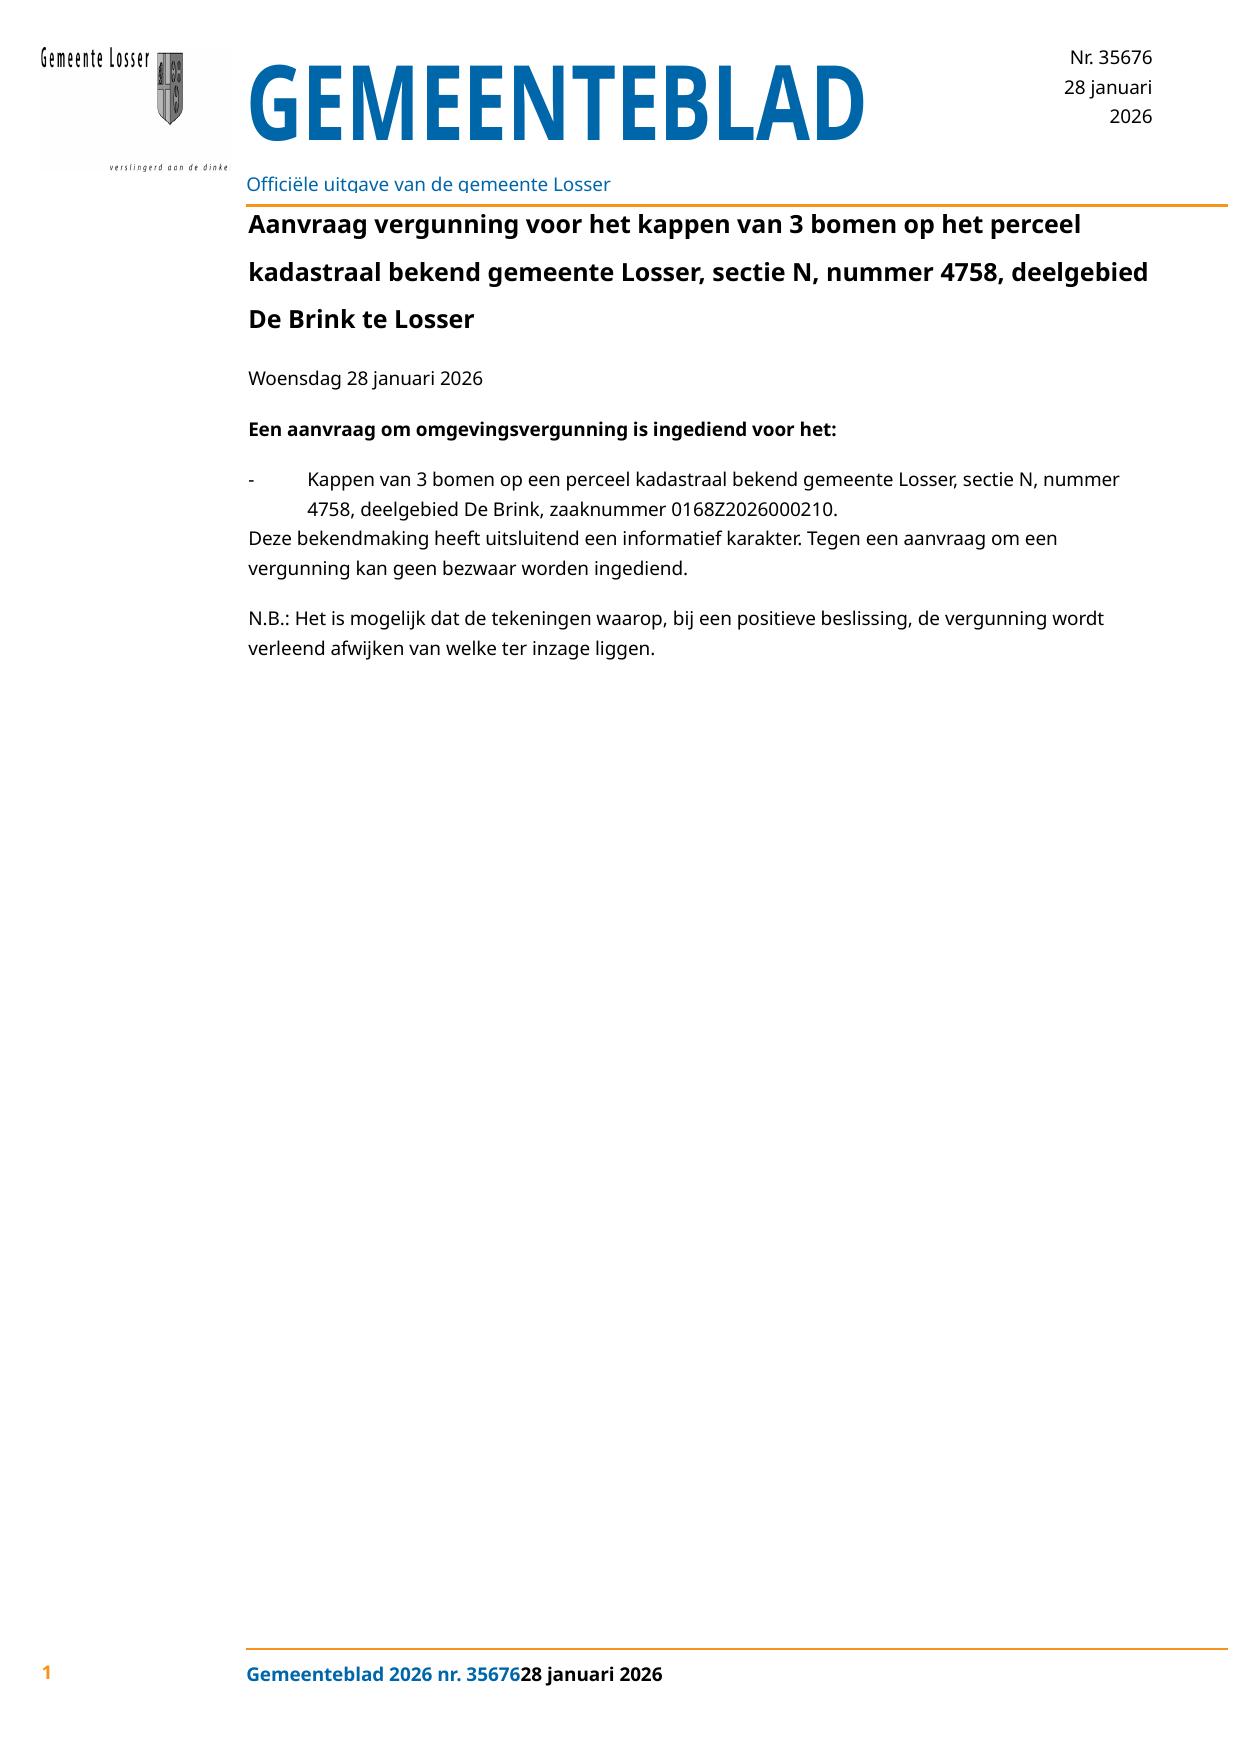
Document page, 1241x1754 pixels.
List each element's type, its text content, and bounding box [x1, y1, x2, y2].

text Aanvraag vergunning voor het kappen van 3 bomen op het perceel kadastraal bekend gemeente Losser, sectie N, nummer 4758, deelgebied De Brink te Losser [248, 207, 1152, 336]
text N.B.: Het is mogelijk dat de tekeningen waarop, bij een positieve beslissing, de vergunning wordt verleend afwijken van welke ter inzage liggen. [248, 606, 1152, 661]
list Kappen van 3 bomen op een perceel kadastraal bekend gemeente Losser, sectie N, nummer 4758, deelgebied De Brink, zaaknummer 0168Z2026000210. [248, 466, 1152, 522]
text Woensdag 28 januari 2026 [248, 366, 1152, 391]
text Deze bekendmaking heeft uitsluitend een informatief karakter. Tegen een aanvraag om een vergunning kan geen bezwaar worden ingediend. [248, 526, 1152, 581]
picture [41, 47, 231, 172]
text Een aanvraag om omgevingsvergunning is ingediend voor het: [248, 416, 1152, 442]
